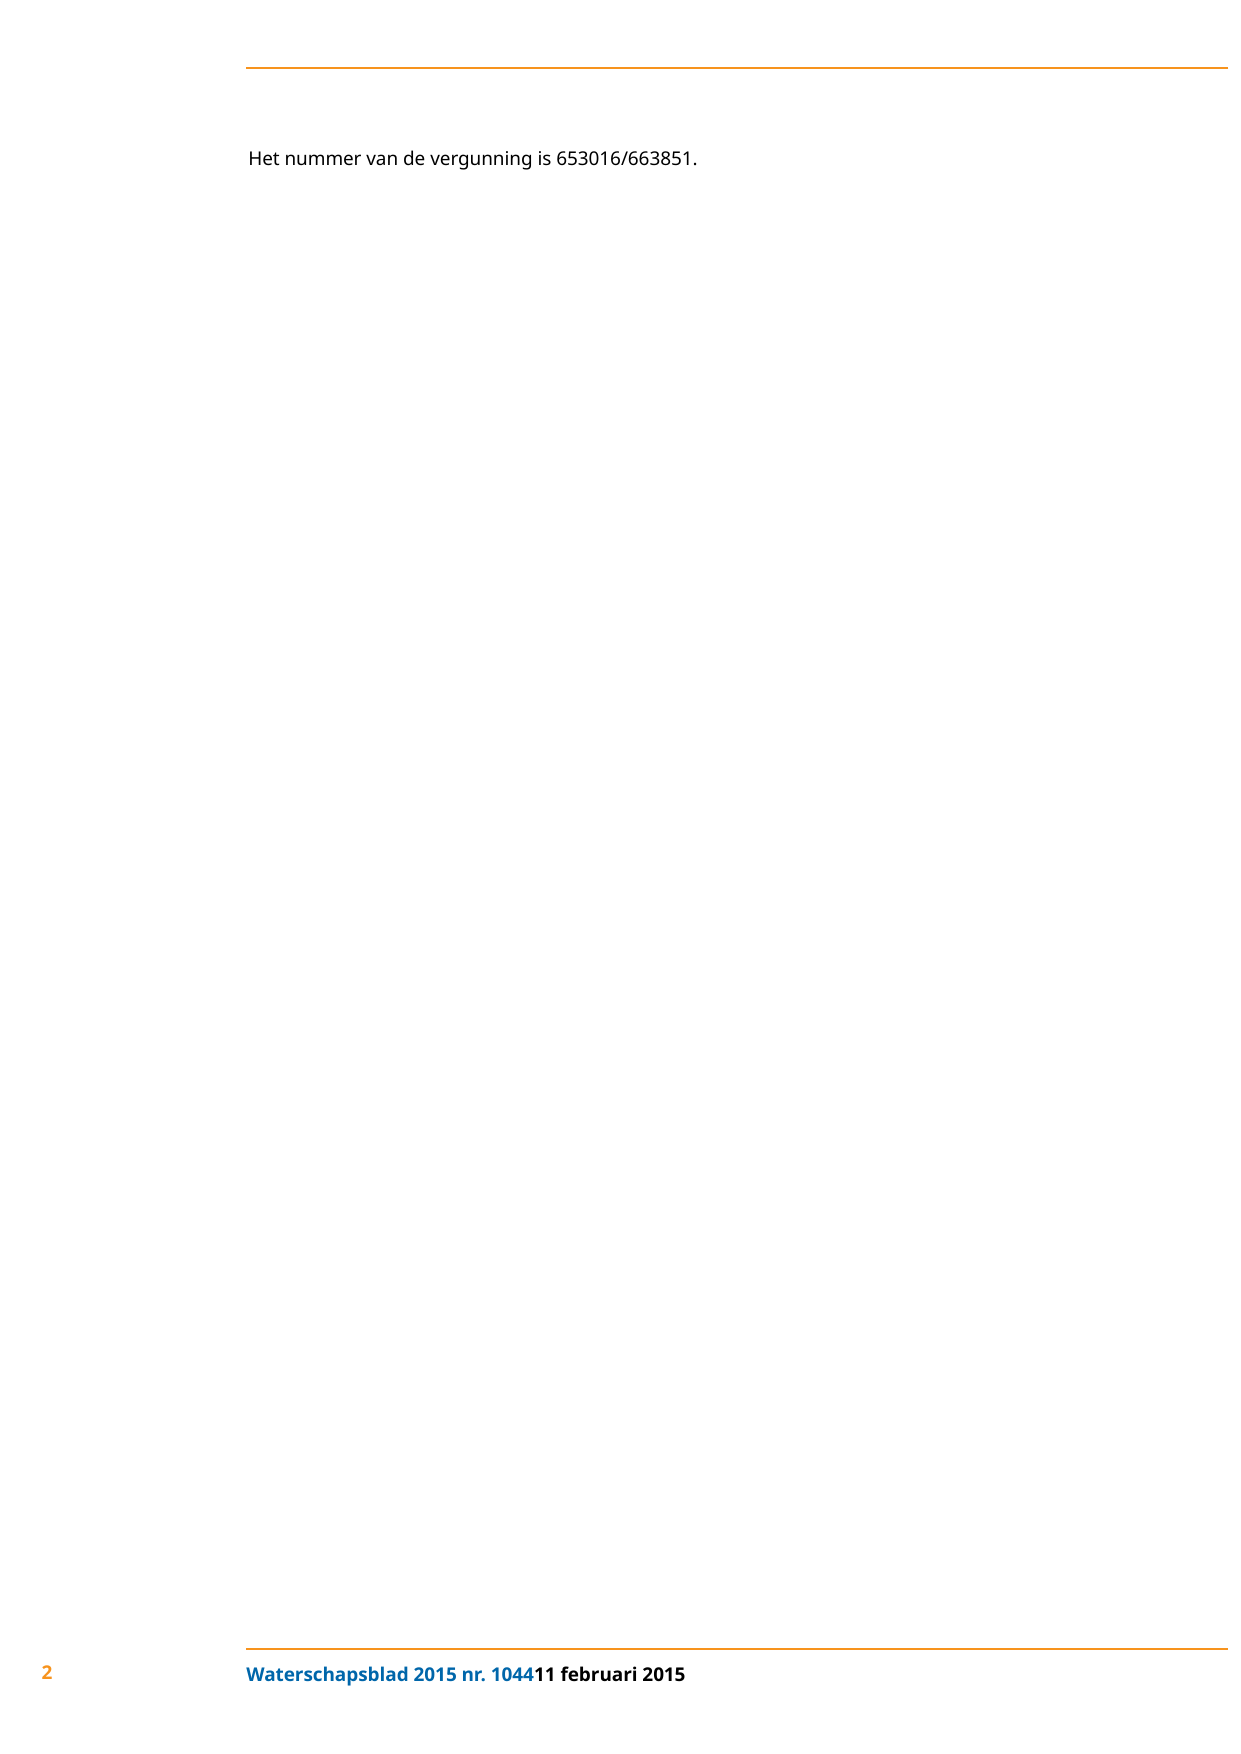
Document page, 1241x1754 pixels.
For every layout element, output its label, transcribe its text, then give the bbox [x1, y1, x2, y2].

picture [41, 47, 231, 172]
text Het nummer van de vergunning is 653016/663851. [248, 145, 1152, 171]
